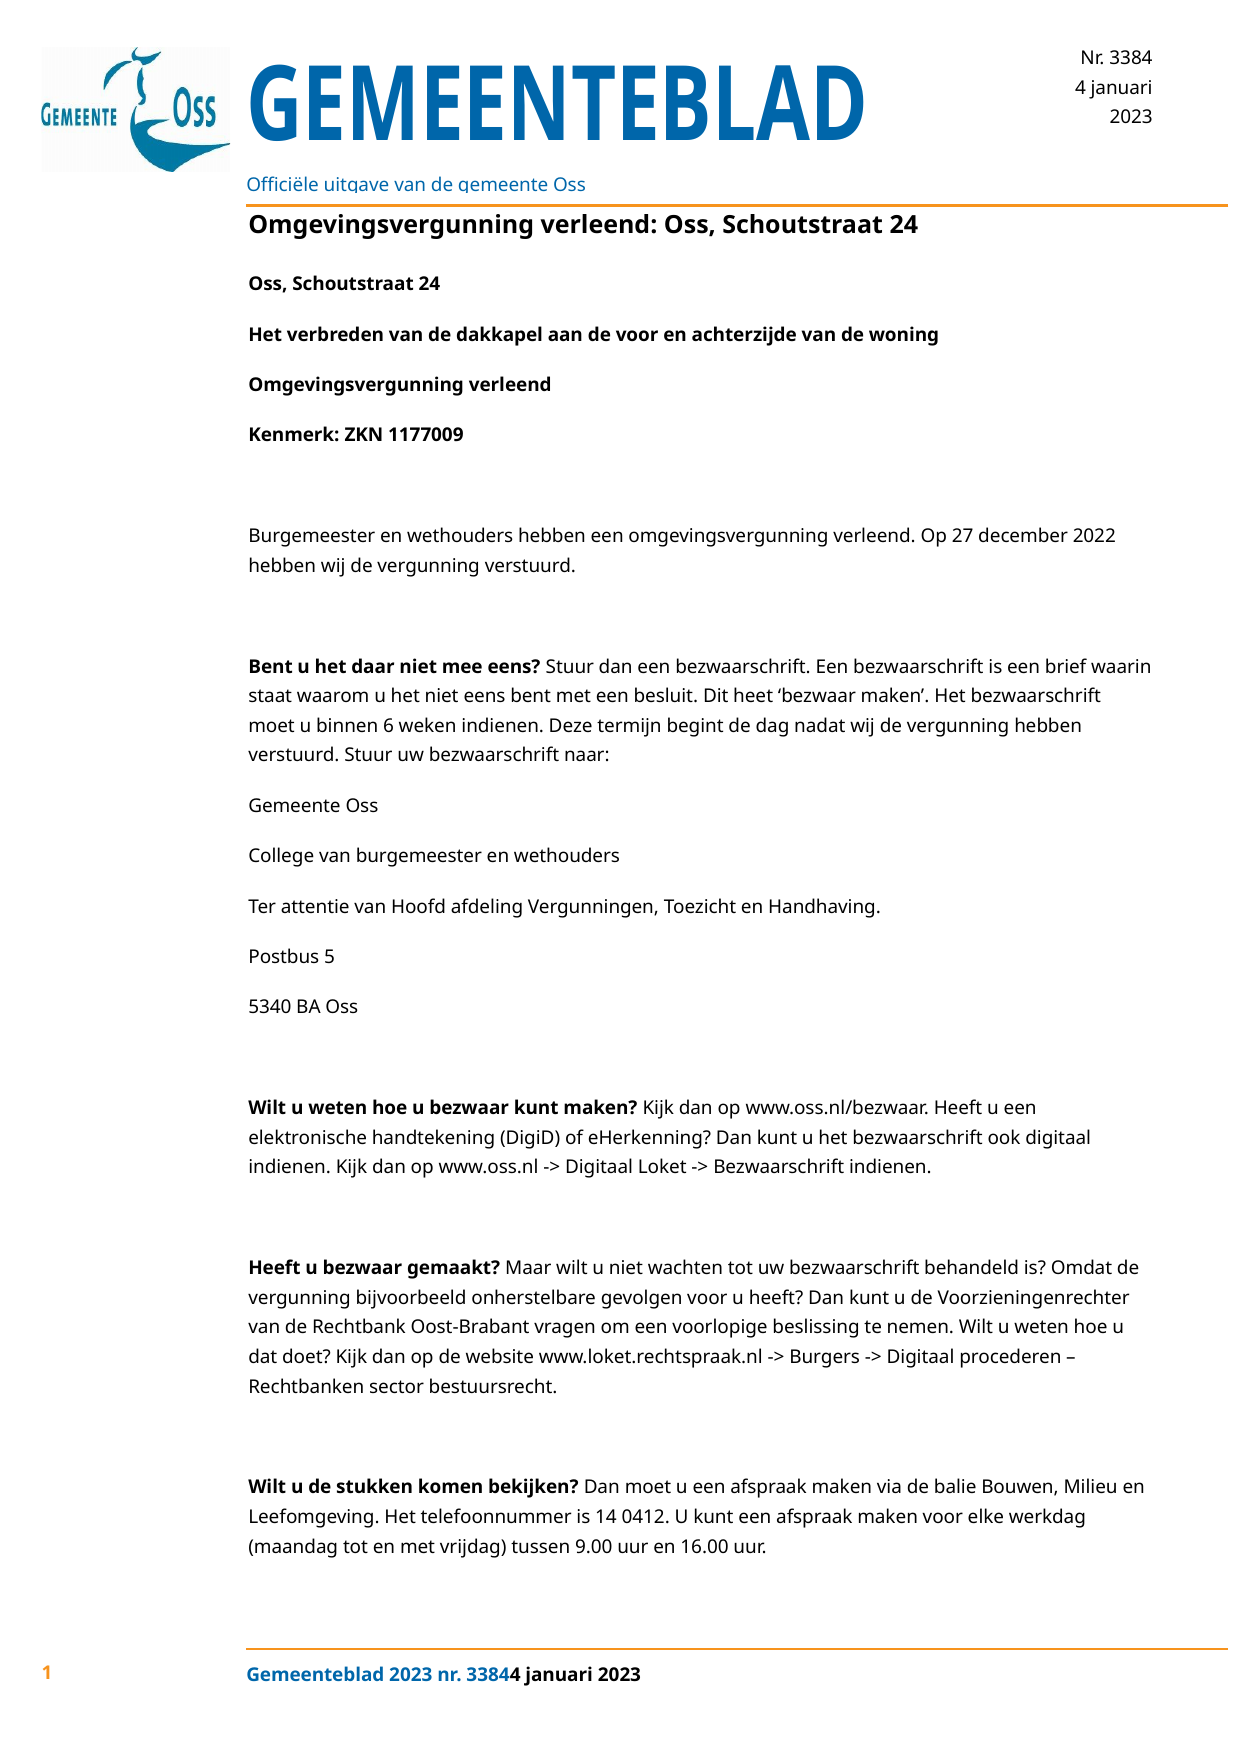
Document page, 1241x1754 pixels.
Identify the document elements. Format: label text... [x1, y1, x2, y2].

text Kenmerk: ZKN 1177009 [248, 422, 1152, 447]
text Omgevingsvergunning verleend: Oss, Schoutstraat 24 [248, 207, 1152, 241]
text Burgemeester en wethouders hebben een omgevingsvergunning verleend. Op 27 december 2022 hebben wij de vergunning verstuurd. [248, 522, 1152, 578]
text Heeft u bezwaar gemaakt? Maar wilt u niet wachten tot uw bezwaarschrift behandeld is? Omdat de vergunning bijvoorbeeld onherstelbare gevolgen voor u heeft? Dan kunt u de Voorzieningenrechter van de Rechtbank Oost-Brabant vragen om een voorlopige beslissing te nemen. Wilt u weten hoe u dat doet? Kijk dan op de website www.loket.rechtspraak.nl -> Burgers -> Digitaal procederen – Rechtbanken sector bestuursrecht. [248, 1254, 1152, 1398]
text Wilt u de stukken komen bekijken? Dan moet u een afspraak maken via de balie Bouwen, Milieu en Leefomgeving. Het telefoonnummer is 14 0412. U kunt een afspraak maken voor elke werkdag (maandag tot en met vrijdag) tussen 9.00 uur en 16.00 uur. [248, 1474, 1152, 1558]
text Het verbreden van de dakkapel aan de voor en achterzijde van de woning [248, 321, 1152, 346]
text College van burgemeester en wethouders [248, 842, 1152, 868]
text Postbus 5 [248, 943, 1152, 969]
text Ter attentie van Hoofd afdeling Vergunningen, Toezicht en Handhaving. [248, 893, 1152, 918]
picture [41, 47, 231, 172]
text 5340 BA Oss [248, 994, 1152, 1019]
text Wilt u weten hoe u bezwaar kunt maken? Kijk dan op www.oss.nl/bezwaar. Heeft u een elektronische handtekening (DigiD) of eHerkenning? Dan kunt u het bezwaarschrift ook digitaal indienen. Kijk dan op www.oss.nl -> Digitaal Loket -> Bezwaarschrift indienen. [248, 1094, 1152, 1179]
text Gemeente Oss [248, 792, 1152, 818]
text Omgevingsvergunning verleend [248, 371, 1152, 397]
text Bent u het daar niet mee eens? Stuur dan een bezwaarschrift. Een bezwaarschrift is een brief waarin staat waarom u het niet eens bent met een besluit. Dit heet ‘bezwaar maken’. Het bezwaarschrift moet u binnen 6 weken indienen. Deze termijn begint de dag nadat wij de vergunning hebben verstuurd. Stuur uw bezwaarschrift naar: [248, 653, 1152, 767]
text Oss, Schoutstraat 24 [248, 270, 1152, 296]
